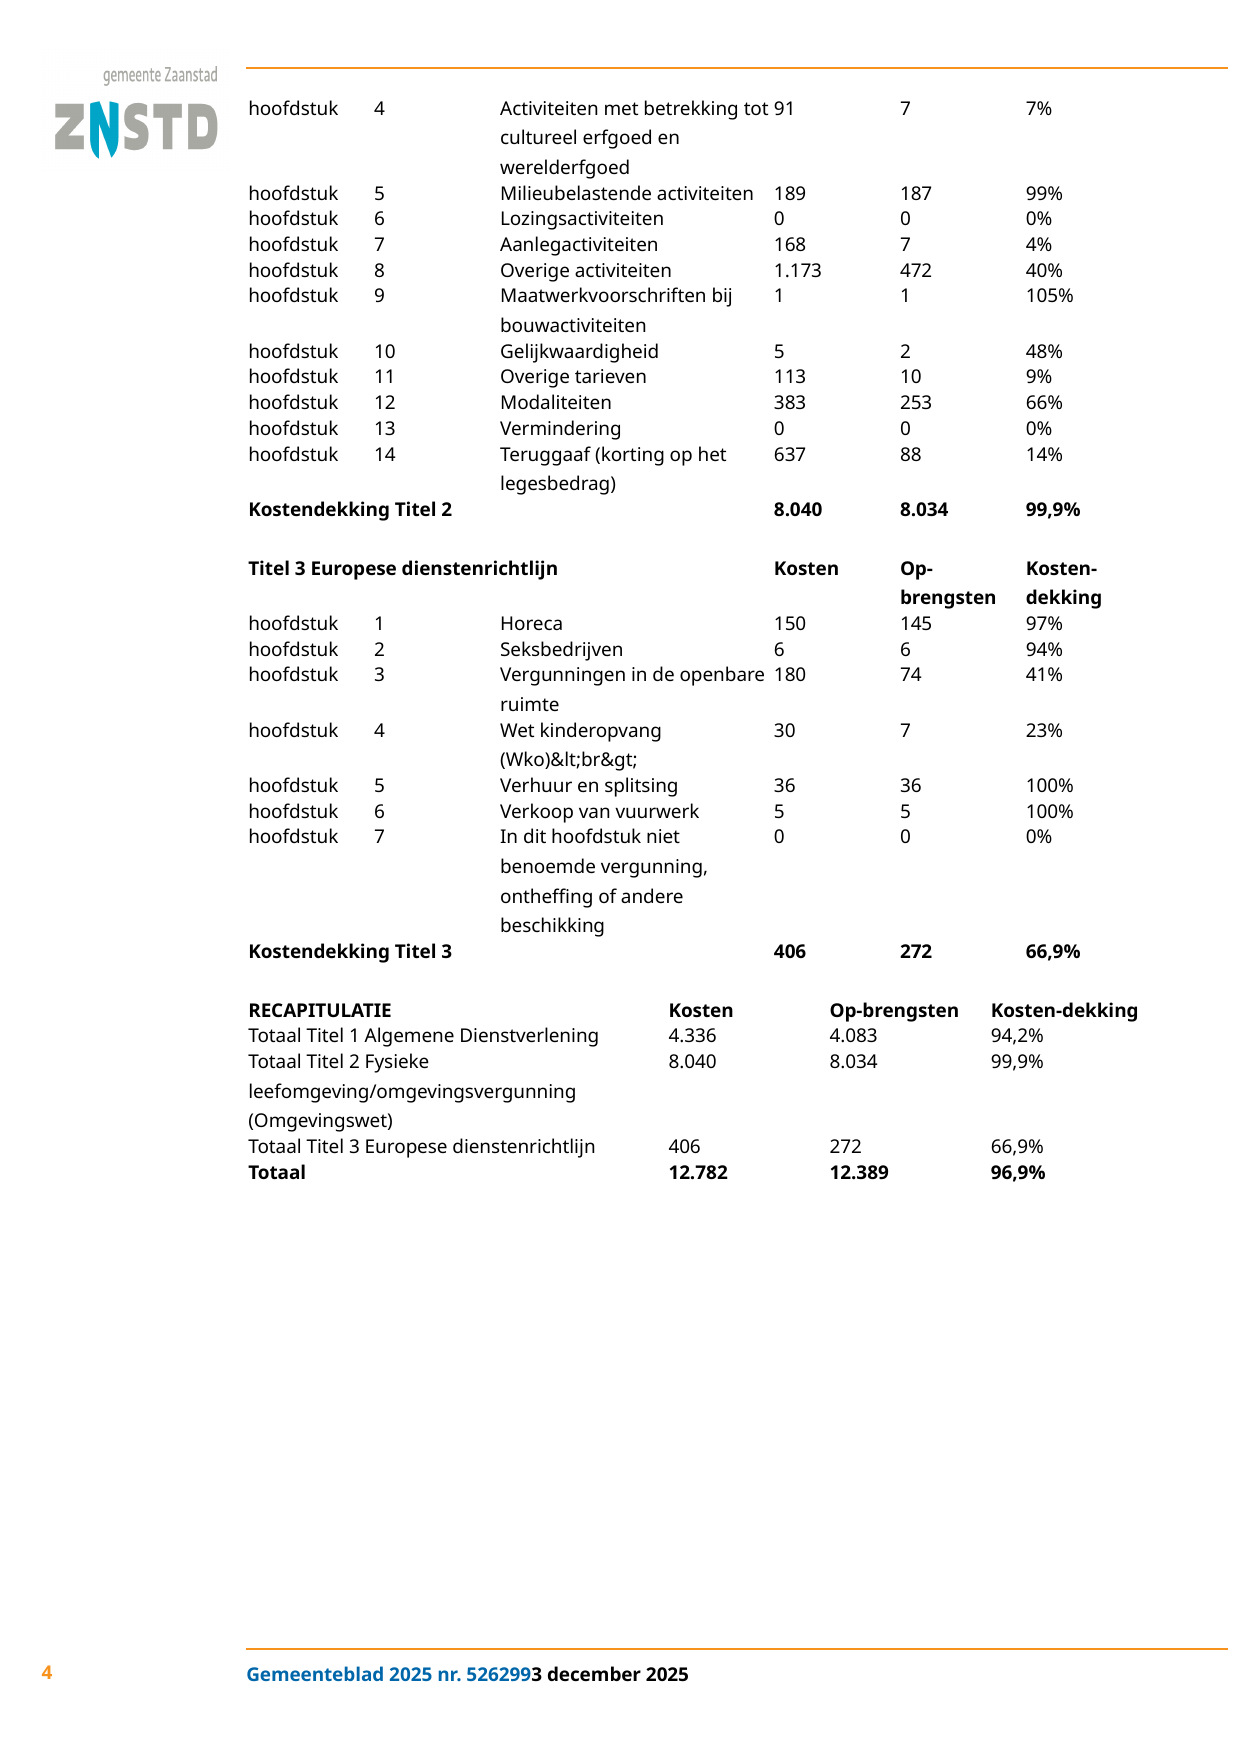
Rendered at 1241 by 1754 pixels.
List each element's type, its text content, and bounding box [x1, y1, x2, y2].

table_cell 8 [374, 257, 500, 283]
table_cell 100% [1026, 798, 1152, 824]
table_cell 99,9% [991, 1048, 1152, 1133]
table_cell 100% [1026, 772, 1152, 798]
table_cell Totaal [248, 1159, 668, 1184]
table_cell 0% [1026, 205, 1152, 231]
table_cell 88 [900, 441, 1026, 496]
table_cell Vermindering [500, 415, 774, 441]
table_cell 113 [774, 364, 900, 389]
table_cell hoofdstuk [248, 798, 374, 824]
table_cell 12.389 [829, 1159, 991, 1184]
table_cell 0 [900, 415, 1026, 441]
table_cell 1 [900, 283, 1026, 338]
table_cell 5 [900, 798, 1026, 824]
table_header Kosten-dekking [1026, 555, 1152, 610]
table_cell 406 [774, 938, 900, 964]
table_cell 6 [374, 205, 500, 231]
picture [41, 47, 231, 172]
table_cell Totaal Titel 3 Europese dienstenrichtlijn [248, 1133, 668, 1159]
table_header Kosten [668, 997, 829, 1022]
table_cell Verkoop van vuurwerk [500, 798, 774, 824]
table_cell hoofdstuk [248, 364, 374, 389]
table_cell 383 [774, 389, 900, 415]
table_cell Lozingsactiviteiten [500, 205, 774, 231]
table_cell Vergunningen in de openbare ruimte [500, 662, 774, 717]
table_cell hoofdstuk [248, 180, 374, 205]
table_cell Activiteiten met betrekking tot cultureel erfgoed en werelderfgoed [500, 95, 774, 180]
table_cell 41% [1026, 662, 1152, 717]
table_cell 7 [900, 717, 1026, 772]
table_cell Overige activiteiten [500, 257, 774, 283]
table_cell 7 [900, 231, 1026, 257]
table_cell Modaliteiten [500, 389, 774, 415]
table_cell 48% [1026, 338, 1152, 364]
table_cell 8.040 [774, 496, 900, 522]
table_cell 6 [374, 798, 500, 824]
table_cell 7 [374, 824, 500, 938]
table_cell hoofdstuk [248, 257, 374, 283]
table_cell hoofdstuk [248, 441, 374, 496]
table_cell 9 [374, 283, 500, 338]
table_cell Gelijkwaardigheid [500, 338, 774, 364]
table_cell Wet kinderopvang (Wko)&lt;br&gt; [500, 717, 774, 772]
table_cell hoofdstuk [248, 205, 374, 231]
table_cell 105% [1026, 283, 1152, 338]
table_cell 5 [774, 338, 900, 364]
table_cell 180 [774, 662, 900, 717]
table_cell 7% [1026, 95, 1152, 180]
table_cell hoofdstuk [248, 636, 374, 662]
table_cell 189 [774, 180, 900, 205]
table_cell Kostendekking Titel 2 [248, 496, 774, 522]
table_cell 4 [374, 95, 500, 180]
table_header Titel 3 Europese dienstenrichtlijn [248, 555, 774, 610]
table_cell 0 [774, 415, 900, 441]
table_cell 12 [374, 389, 500, 415]
table_cell 253 [900, 389, 1026, 415]
table_cell Overige tarieven [500, 364, 774, 389]
table_cell hoofdstuk [248, 772, 374, 798]
table_cell 637 [774, 441, 900, 496]
table_cell 3 [374, 662, 500, 717]
table_header Kosten-dekking [991, 997, 1152, 1022]
table_cell 4 [374, 717, 500, 772]
table_cell 187 [900, 180, 1026, 205]
table_cell hoofdstuk [248, 824, 374, 938]
table_cell Kostendekking Titel 3 [248, 938, 774, 964]
table_cell 5 [774, 798, 900, 824]
table_cell Seksbedrijven [500, 636, 774, 662]
table_cell 66% [1026, 389, 1152, 415]
table_header Kosten [774, 555, 900, 610]
table_cell 8.034 [829, 1048, 991, 1133]
table_cell 7 [374, 231, 500, 257]
table_cell 2 [900, 338, 1026, 364]
table_cell 0 [774, 824, 900, 938]
table_cell 12.782 [668, 1159, 829, 1184]
table_cell Totaal Titel 1 Algemene Dienstverlening [248, 1023, 668, 1048]
table_cell hoofdstuk [248, 662, 374, 717]
table_cell 10 [900, 364, 1026, 389]
table_cell 14% [1026, 441, 1152, 496]
table_cell 0 [774, 205, 900, 231]
table_cell 99% [1026, 180, 1152, 205]
table_cell hoofdstuk [248, 231, 374, 257]
table_cell 1 [774, 283, 900, 338]
table_cell 36 [774, 772, 900, 798]
table_header RECAPITULATIE [248, 997, 668, 1022]
table_cell 11 [374, 364, 500, 389]
table_cell 1.173 [774, 257, 900, 283]
table_cell 406 [668, 1133, 829, 1159]
table_cell 8.034 [900, 496, 1026, 522]
table_cell 8.040 [668, 1048, 829, 1133]
table_header Op-brengsten [900, 555, 1026, 610]
table_cell 36 [900, 772, 1026, 798]
table_cell 0% [1026, 415, 1152, 441]
table_cell 1 [374, 610, 500, 636]
table_cell 91 [774, 95, 900, 180]
table_cell 0 [900, 824, 1026, 938]
table_cell 66,9% [991, 1133, 1152, 1159]
table_cell 14 [374, 441, 500, 496]
table_cell 168 [774, 231, 900, 257]
table_cell 272 [900, 938, 1026, 964]
table_cell 6 [774, 636, 900, 662]
table_cell 4.083 [829, 1023, 991, 1048]
table_cell 145 [900, 610, 1026, 636]
table_cell 99,9% [1026, 496, 1152, 522]
table_cell 150 [774, 610, 900, 636]
table_cell 6 [900, 636, 1026, 662]
table_cell 74 [900, 662, 1026, 717]
table_cell 5 [374, 772, 500, 798]
table_cell 94% [1026, 636, 1152, 662]
table_cell Verhuur en splitsing [500, 772, 774, 798]
table_cell 0 [900, 205, 1026, 231]
table_cell 5 [374, 180, 500, 205]
table_cell 97% [1026, 610, 1152, 636]
table_cell 7 [900, 95, 1026, 180]
table_cell 96,9% [991, 1159, 1152, 1184]
table_cell 0% [1026, 824, 1152, 938]
table_cell hoofdstuk [248, 389, 374, 415]
table_cell 10 [374, 338, 500, 364]
table_cell 13 [374, 415, 500, 441]
table_cell In dit hoofdstuk niet benoemde vergunning, ontheffing of andere beschikking [500, 824, 774, 938]
table_cell 40% [1026, 257, 1152, 283]
table_cell 30 [774, 717, 900, 772]
table_cell Milieubelastende activiteiten [500, 180, 774, 205]
table_cell 94,2% [991, 1023, 1152, 1048]
table_cell Horeca [500, 610, 774, 636]
table_cell hoofdstuk [248, 717, 374, 772]
table_cell hoofdstuk [248, 95, 374, 180]
table_header Op-brengsten [829, 997, 991, 1022]
table_cell hoofdstuk [248, 415, 374, 441]
table_cell hoofdstuk [248, 610, 374, 636]
table_cell Maatwerkvoorschriften bij bouwactiviteiten [500, 283, 774, 338]
table_cell 472 [900, 257, 1026, 283]
table_cell 23% [1026, 717, 1152, 772]
table_cell 272 [829, 1133, 991, 1159]
table_cell 9% [1026, 364, 1152, 389]
table_cell 2 [374, 636, 500, 662]
table_cell Aanlegactiviteiten [500, 231, 774, 257]
table_cell Teruggaaf (korting op het legesbedrag) [500, 441, 774, 496]
table_cell 66,9% [1026, 938, 1152, 964]
table_cell Totaal Titel 2 Fysieke leefomgeving/omgevingsvergunning (Omgevingswet) [248, 1048, 668, 1133]
table_cell 4.336 [668, 1023, 829, 1048]
table_cell hoofdstuk [248, 283, 374, 338]
table_cell 4% [1026, 231, 1152, 257]
table_cell hoofdstuk [248, 338, 374, 364]
